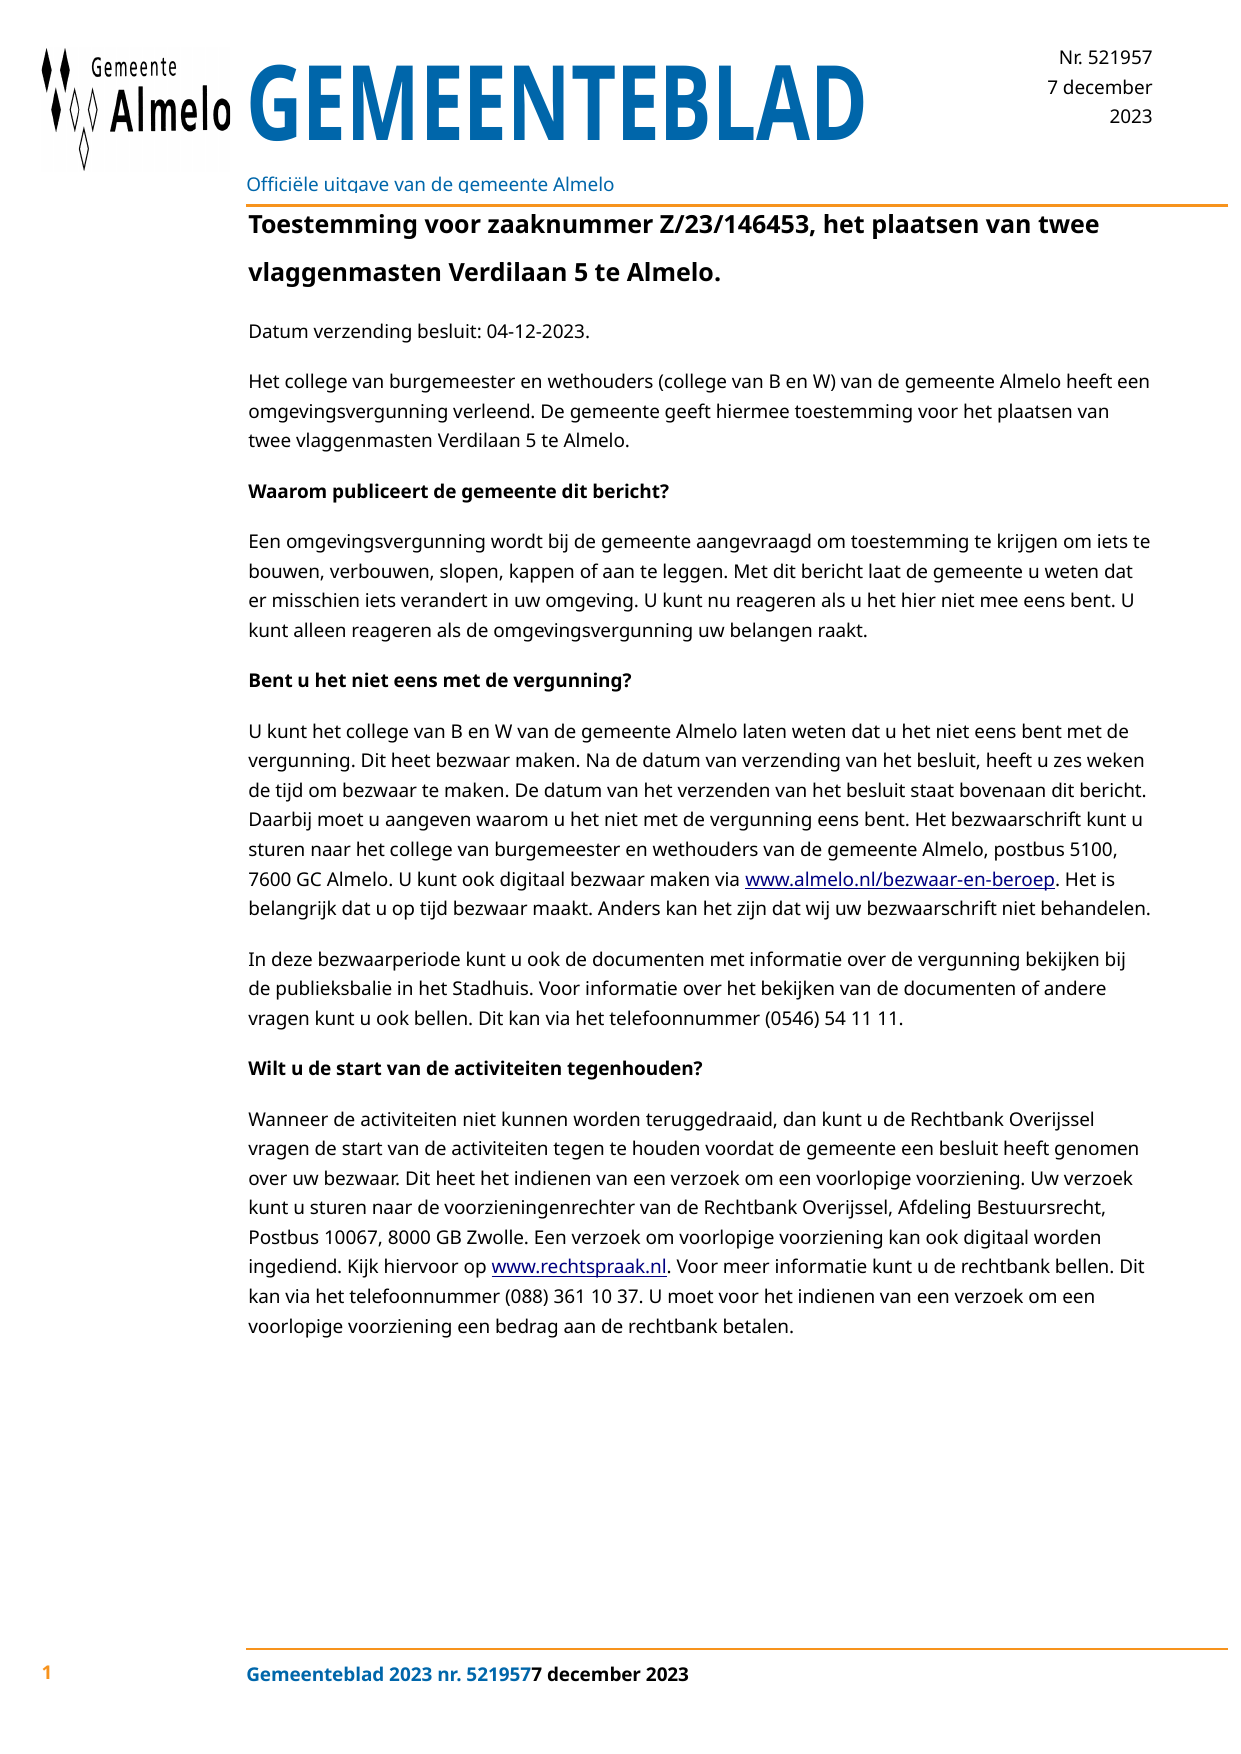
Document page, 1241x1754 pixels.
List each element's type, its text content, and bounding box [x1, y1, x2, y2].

text U kunt het college van B en W van de gemeente Almelo laten weten dat u het niet eens bent met de vergunning. Dit heet bezwaar maken. Na de datum van verzending van het besluit, heeft u zes weken de tijd om bezwaar te maken. De datum van het verzenden van het besluit staat bovenaan dit bericht. Daarbij moet u aangeven waarom u het niet met de vergunning eens bent. Het bezwaarschrift kunt u sturen naar het college van burgemeester en wethouders van de gemeente Almelo, postbus 5100, 7600 GC Almelo. U kunt ook digitaal bezwaar maken via www.almelo.nl/bezwaar-en-beroep. Het is belangrijk dat u op tijd bezwaar maakt. Anders kan het zijn dat wij uw bezwaarschrift niet behandelen. [248, 718, 1152, 921]
text In deze bezwaarperiode kunt u ook de documenten met informatie over de vergunning bekijken bij de publieksbalie in het Stadhuis. Voor informatie over het bekijken van de documenten of andere vragen kunt u ook bellen. Dit kan via het telefoonnummer (0546) 54 11 11. [248, 946, 1152, 1031]
text Wanneer de activiteiten niet kunnen worden teruggedraaid, dan kunt u de Rechtbank Overijssel vragen de start van de activiteiten tegen te houden voordat de gemeente een besluit heeft genomen over uw bezwaar. Dit heet het indienen van een verzoek om een voorlopige voorziening. Uw verzoek kunt u sturen naar de voorzieningenrechter van de Rechtbank Overijssel, Afdeling Bestuursrecht, Postbus 10067, 8000 GB Zwolle. Een verzoek om voorlopige voorziening kan ook digitaal worden ingediend. Kijk hiervoor op www.rechtspraak.nl. Voor meer informatie kunt u de rechtbank bellen. Dit kan via het telefoonnummer (088) 361 10 37. U moet voor het indienen van een verzoek om een voorlopige voorziening een bedrag aan de rechtbank betalen. [248, 1106, 1152, 1339]
picture [41, 47, 231, 172]
text Bent u het niet eens met de vergunning? [248, 667, 1152, 693]
text Datum verzending besluit: 04-12-2023. [248, 318, 1152, 344]
text Wilt u de start van de activiteiten tegenhouden? [248, 1055, 1152, 1081]
text Toestemming voor zaaknummer Z/23/146453, het plaatsen van twee vlaggenmasten Verdilaan 5 te Almelo. [248, 207, 1152, 288]
text Waarom publiceert de gemeente dit bericht? [248, 478, 1152, 504]
text Het college van burgemeester en wethouders (college van B en W) van de gemeente Almelo heeft een omgevingsvergunning verleend. De gemeente geeft hiermee toestemming voor het plaatsen van twee vlaggenmasten Verdilaan 5 te Almelo. [248, 368, 1152, 453]
text Een omgevingsvergunning wordt bij de gemeente aangevraagd om toestemming te krijgen om iets te bouwen, verbouwen, slopen, kappen of aan te leggen. Met dit bericht laat de gemeente u weten dat er misschien iets verandert in uw omgeving. U kunt nu reageren als u het hier niet mee eens bent. U kunt alleen reageren als de omgevingsvergunning uw belangen raakt. [248, 528, 1152, 643]
